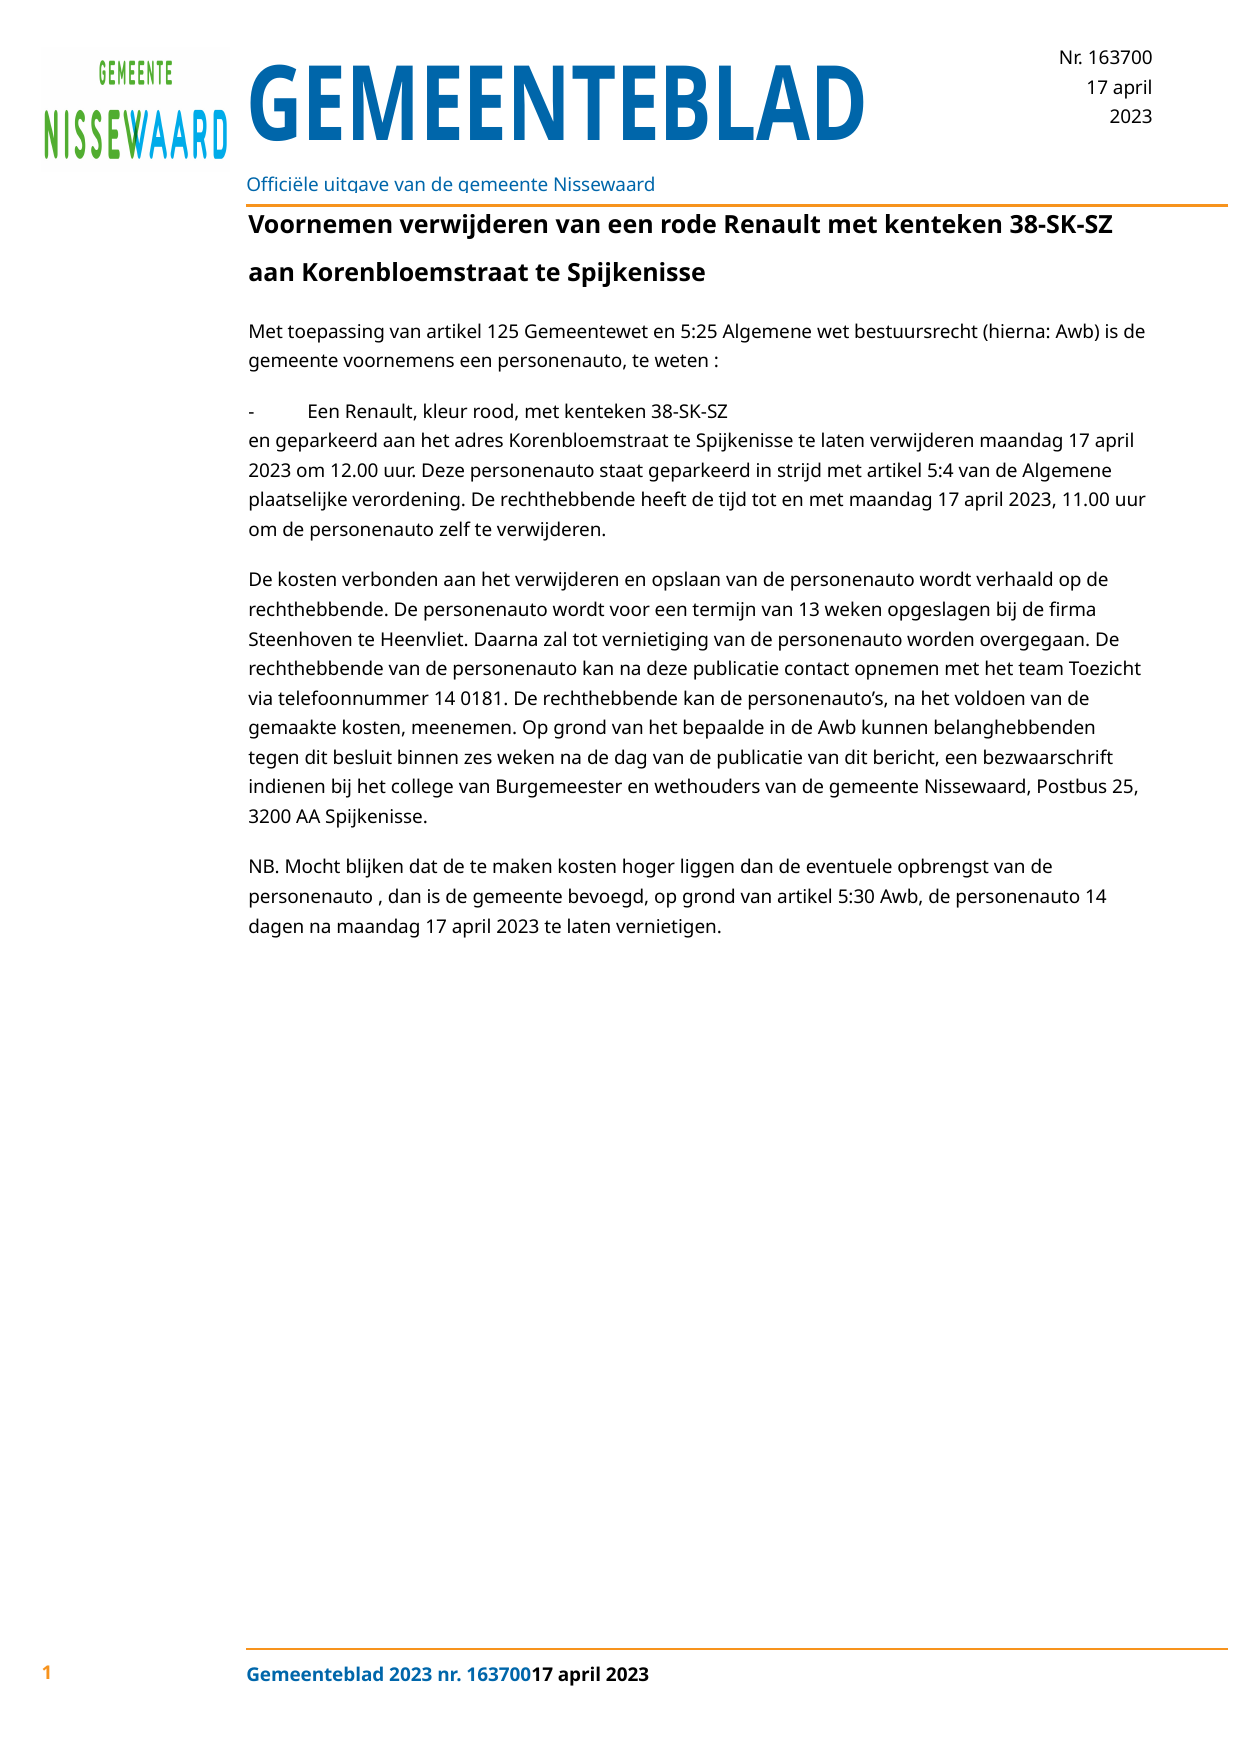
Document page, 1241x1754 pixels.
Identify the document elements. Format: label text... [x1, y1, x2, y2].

list Een Renault, kleur rood, met kenteken 38-SK-SZ [248, 398, 1152, 424]
text Met toepassing van artikel 125 Gemeentewet en 5:25 Algemene wet bestuursrecht (hierna: Awb) is de gemeente voornemens een personenauto, te weten : [248, 318, 1152, 373]
picture [41, 47, 231, 172]
text Voornemen verwijderen van een rode Renault met kenteken 38-SK-SZ aan Korenbloemstraat te Spijkenisse [248, 207, 1152, 288]
text De kosten verbonden aan het verwijderen en opslaan van de personenauto wordt verhaald op de rechthebbende. De personenauto wordt voor een termijn van 13 weken opgeslagen bij de firma Steenhoven te Heenvliet. Daarna zal tot vernietiging van de personenauto worden overgegaan. De rechthebbende van de personenauto kan na deze publicatie contact opnemen met het team Toezicht via telefoonnummer 14 0181. De rechthebbende kan de personenauto’s, na het voldoen van de gemaakte kosten, meenemen. Op grond van het bepaalde in de Awb kunnen belanghebbenden tegen dit besluit binnen zes weken na de dag van de publicatie van dit bericht, een bezwaarschrift indienen bij het college van Burgemeester en wethouders van de gemeente Nissewaard, Postbus 25, 3200 AA Spijkenisse. [248, 567, 1152, 829]
text en geparkeerd aan het adres Korenbloemstraat te Spijkenisse te laten verwijderen maandag 17 april 2023 om 12.00 uur. Deze personenauto staat geparkeerd in strijd met artikel 5:4 van de Algemene plaatselijke verordening. De rechthebbende heeft de tijd tot en met maandag 17 april 2023, 11.00 uur om de personenauto zelf te verwijderen. [248, 427, 1152, 542]
text NB. Mocht blijken dat de te maken kosten hoger liggen dan de eventuele opbrengst van de personenauto , dan is de gemeente bevoegd, op grond van artikel 5:30 Awb, de personenauto 14 dagen na maandag 17 april 2023 te laten vernietigen. [248, 854, 1152, 939]
